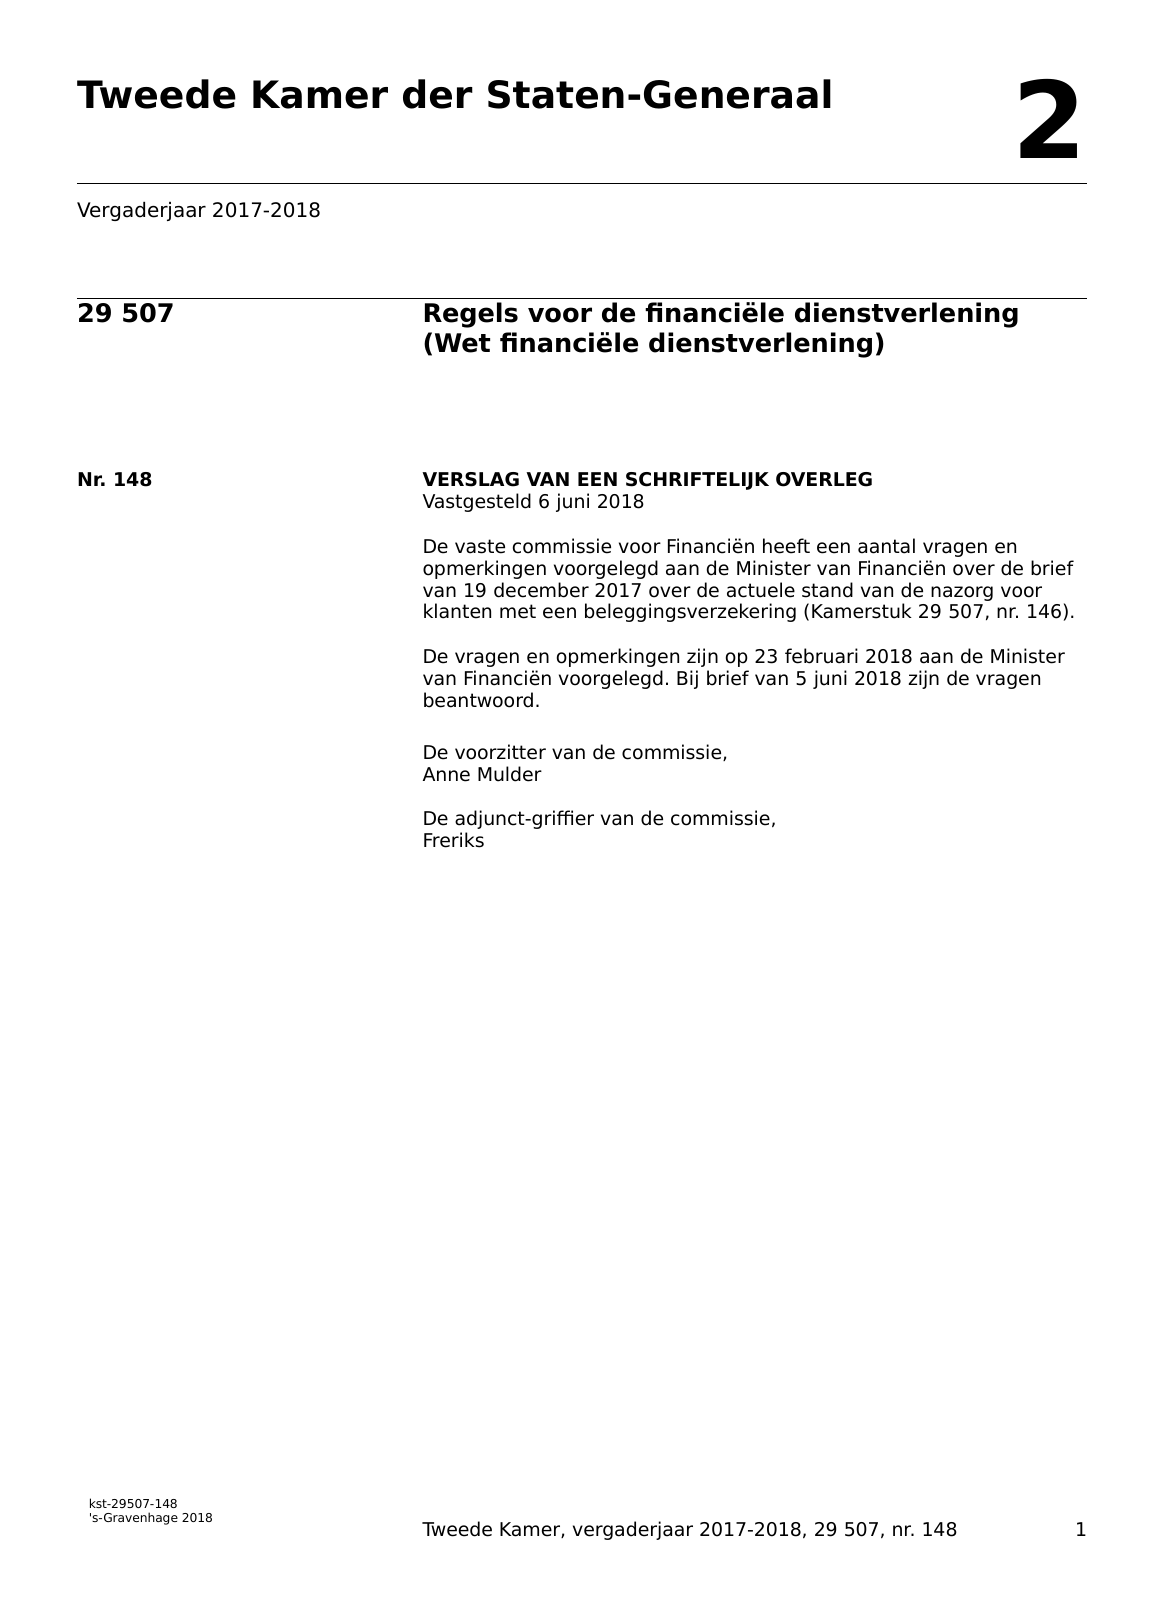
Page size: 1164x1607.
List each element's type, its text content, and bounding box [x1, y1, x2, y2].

text De vragen en opmerkingen zijn op 23 februari 2018 aan de Minister van Financiën voorgelegd. Bij brief van 5 juni 2018 zijn de vragen beantwoord. [422, 646, 1087, 712]
text Vastgesteld 6 juni 2018 [422, 491, 1087, 513]
text De voorzitter van de commissie, Anne Mulder [422, 742, 1087, 786]
table_header 2 [886, 59, 1087, 183]
text De adjunct-griffier van de commissie, Freriks [422, 808, 1087, 852]
table_header Tweede Kamer der Staten-Generaal [77, 59, 886, 183]
text kst-29507-148 [88, 1497, 323, 1511]
text 's-Gravenhage 2018 [88, 1511, 323, 1525]
subtitle Nr. 148 VERSLAG VAN EEN SCHRIFTELIJK OVERLEG [77, 469, 1087, 491]
text De vaste commissie voor Financiën heeft een aantal vragen en opmerkingen voorgelegd aan de Minister van Financiën over de brief van 19 december 2017 over de actuele stand van de nazorg voor klanten met een beleggingsverzekering (Kamerstuk 29 507, nr. 146). [422, 536, 1087, 623]
table_cell Vergaderjaar 2017-2018 [77, 184, 1087, 298]
subtitle 29 507 Regels voor de financiële dienstverlening (Wet financiële dienstverlening) [77, 299, 1087, 358]
